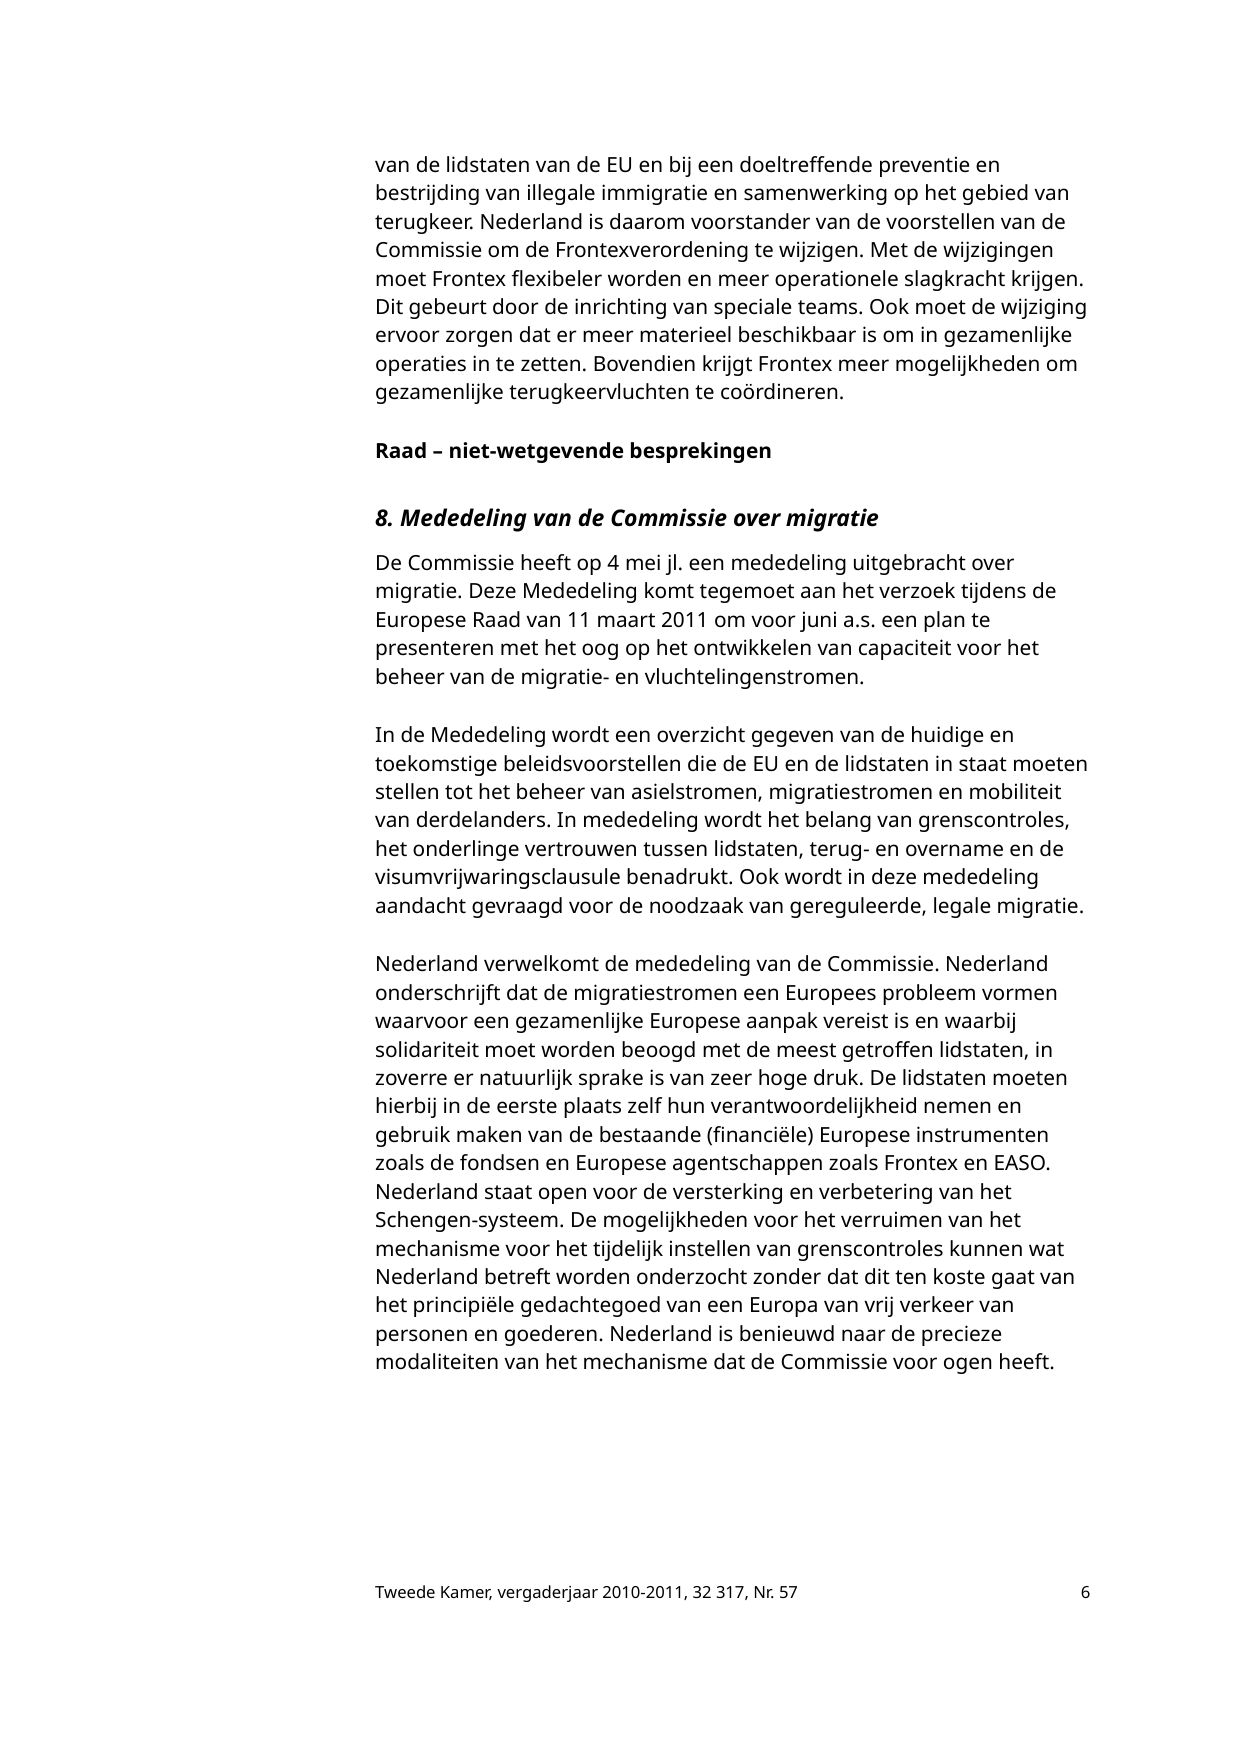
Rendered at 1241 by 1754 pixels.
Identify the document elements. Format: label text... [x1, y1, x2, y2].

text Raad – niet-wetgevende besprekingen [375, 436, 1090, 464]
text In de Mededeling wordt een overzicht gegeven van de huidige en toekomstige beleidsvoorstellen die de EU en de lidstaten in staat moeten stellen tot het beheer van asielstromen, migratiestromen en mobiliteit van derdelanders. In mededeling wordt het belang van grenscontroles, het onderlinge vertrouwen tussen lidstaten, terug- en overname en de visumvrijwaringsclausule benadrukt. Ook wordt in deze mededeling aandacht gevraagd voor de noodzaak van gereguleerde, legale migratie. [375, 720, 1090, 919]
text De Commissie heeft op 4 mei jl. een mededeling uitgebracht over migratie. Deze Mededeling komt tegemoet aan het verzoek tijdens de Europese Raad van 11 maart 2011 om voor juni a.s. een plan te presenteren met het oog op het ontwikkelen van capaciteit voor het beheer van de migratie- en vluchtelingenstromen. [375, 548, 1090, 690]
text van de lidstaten van de EU en bij een doeltreffende preventie en bestrijding van illegale immigratie en samenwerking op het gebied van terugkeer. Nederland is daarom voorstander van de voorstellen van de Commissie om de Frontexverordening te wijzigen. Met de wijzigingen moet Frontex flexibeler worden en meer operationele slagkracht krijgen. Dit gebeurt door de inrichting van speciale teams. Ook moet de wijziging ervoor zorgen dat er meer materieel beschikbaar is om in gezamenlijke operaties in te zetten. Bovendien krijgt Frontex meer mogelijkheden om gezamenlijke terugkeervluchten te coördineren. [375, 150, 1090, 406]
subtitle 8. Mededeling van de Commissie over migratie [375, 502, 1090, 533]
text Nederland verwelkomt de mededeling van de Commissie. Nederland onderschrijft dat de migratiestromen een Europees probleem vormen waarvoor een gezamenlijke Europese aanpak vereist is en waarbij solidariteit moet worden beoogd met de meest getroffen lidstaten, in zoverre er natuurlijk sprake is van zeer hoge druk. De lidstaten moeten hierbij in de eerste plaats zelf hun verantwoordelijkheid nemen en gebruik maken van de bestaande (financiële) Europese instrumenten zoals de fondsen en Europese agentschappen zoals Frontex en EASO. Nederland staat open voor de versterking en verbetering van het Schengen-systeem. De mogelijkheden voor het verruimen van het mechanisme voor het tijdelijk instellen van grenscontroles kunnen wat Nederland betreft worden onderzocht zonder dat dit ten koste gaat van het principiële gedachtegoed van een Europa van vrij verkeer van personen en goederen. Nederland is benieuwd naar de precieze modaliteiten van het mechanisme dat de Commissie voor ogen heeft. [375, 949, 1090, 1376]
